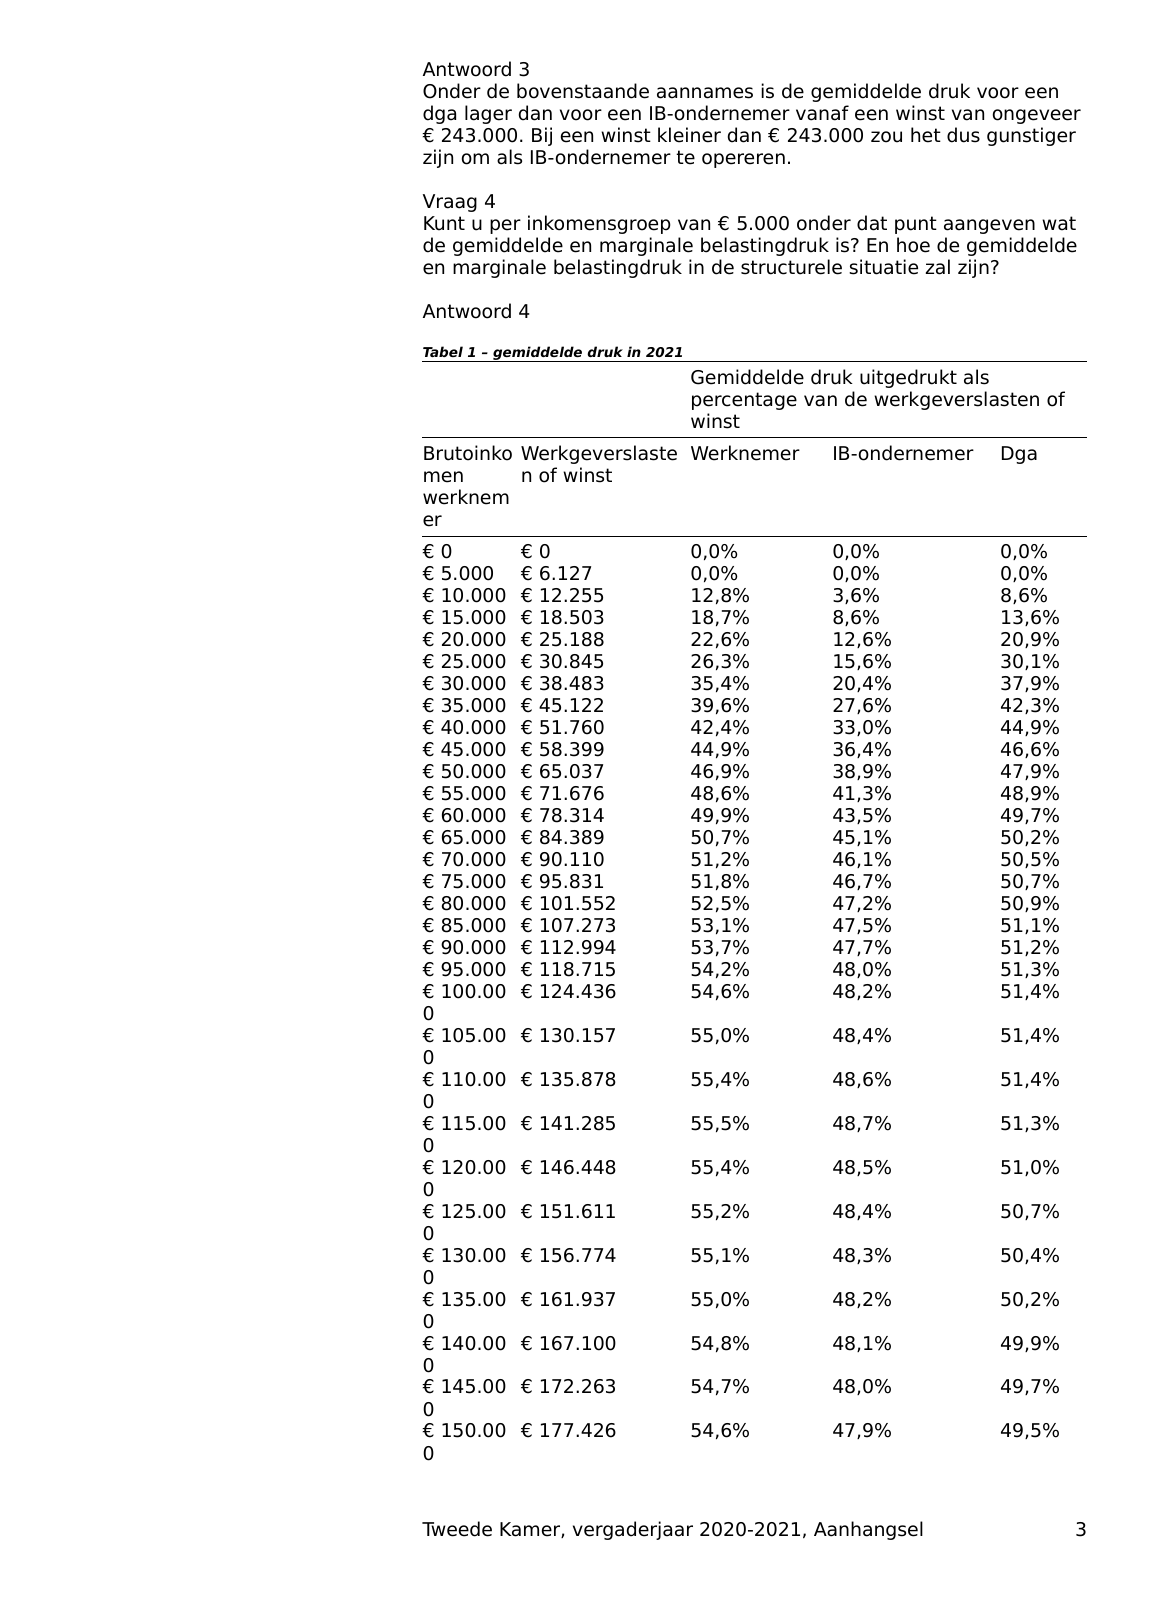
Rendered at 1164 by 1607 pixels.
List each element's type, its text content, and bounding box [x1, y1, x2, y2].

table_cell 15,6% [826, 651, 994, 673]
table_cell 55,4% [684, 1069, 826, 1113]
table_cell 49,9% [684, 805, 826, 827]
table_cell 49,9% [994, 1333, 1087, 1376]
table_cell 41,3% [826, 783, 994, 805]
table_cell 48,2% [826, 981, 994, 1025]
table_cell 47,9% [826, 1420, 994, 1464]
table_cell 26,3% [684, 651, 826, 673]
table_cell € 30.845 [515, 651, 684, 673]
table_cell € 135.878 [515, 1069, 684, 1113]
table_cell 39,6% [684, 695, 826, 717]
table_cell 51,8% [684, 871, 826, 893]
table_cell 51,0% [994, 1157, 1087, 1201]
table_cell € 146.448 [515, 1157, 684, 1201]
table_cell € 110.000 [422, 1069, 515, 1113]
table_cell 33,0% [826, 717, 994, 739]
table_cell 51,4% [994, 1025, 1087, 1069]
table_cell € 135.000 [422, 1289, 515, 1332]
table_cell 50,2% [994, 827, 1087, 849]
table_cell € 141.285 [515, 1113, 684, 1157]
table_cell € 145.000 [422, 1376, 515, 1420]
table_cell 48,5% [826, 1157, 994, 1201]
table_cell 36,4% [826, 739, 994, 761]
table_cell 48,1% [826, 1333, 994, 1376]
table_cell € 45.000 [422, 739, 515, 761]
table_cell 0,0% [826, 537, 994, 563]
table_cell € 25.188 [515, 629, 684, 651]
table_cell 47,9% [994, 761, 1087, 783]
table_cell € 156.774 [515, 1245, 684, 1288]
table_cell € 85.000 [422, 915, 515, 937]
table_cell 48,2% [826, 1289, 994, 1332]
table_cell € 167.100 [515, 1333, 684, 1376]
table_cell 44,9% [684, 739, 826, 761]
table_cell [515, 362, 684, 437]
table_cell 48,0% [826, 959, 994, 981]
table_cell € 90.110 [515, 849, 684, 871]
table_cell € 65.037 [515, 761, 684, 783]
table_cell [422, 362, 515, 437]
table_cell € 115.000 [422, 1113, 515, 1157]
table_cell 37,9% [994, 673, 1087, 695]
text Kunt u per inkomensgroep van € 5.000 onder dat punt aangeven wat de gemiddelde en marginale belastingdruk is? En hoe de gemiddelde en marginale belastingdruk in de structurele situatie zal zijn? [422, 213, 1087, 279]
table_cell 0,0% [826, 563, 994, 585]
table_cell € 65.000 [422, 827, 515, 849]
table_cell 0,0% [994, 537, 1087, 563]
table_cell € 90.000 [422, 937, 515, 959]
table_cell € 95.000 [422, 959, 515, 981]
table_cell € 6.127 [515, 563, 684, 585]
table_cell € 30.000 [422, 673, 515, 695]
table_cell € 40.000 [422, 717, 515, 739]
table_cell 3,6% [826, 585, 994, 607]
text Onder de bovenstaande aannames is de gemiddelde druk voor een dga lager dan voor een IB-ondernemer vanaf een winst van ongeveer € 243.000. Bij een winst kleiner dan € 243.000 zou het dus gunstiger zijn om als IB-ondernemer te opereren. [422, 81, 1087, 169]
table_cell 49,5% [994, 1420, 1087, 1464]
table_cell 12,6% [826, 629, 994, 651]
table_cell € 172.263 [515, 1376, 684, 1420]
table_cell 48,6% [684, 783, 826, 805]
table_cell € 71.676 [515, 783, 684, 805]
table_cell € 124.436 [515, 981, 684, 1025]
table_cell 55,2% [684, 1201, 826, 1244]
table_cell 27,6% [826, 695, 994, 717]
table_cell 53,7% [684, 937, 826, 959]
table_cell 8,6% [826, 607, 994, 629]
table_cell € 15.000 [422, 607, 515, 629]
table_cell 45,1% [826, 827, 994, 849]
table_cell € 55.000 [422, 783, 515, 805]
table_cell 51,3% [994, 1113, 1087, 1157]
table_cell € 45.122 [515, 695, 684, 717]
table_cell € 151.611 [515, 1201, 684, 1244]
table_cell 55,0% [684, 1025, 826, 1069]
table_cell Werkgeverslasten of winst [515, 438, 684, 536]
table_cell 18,7% [684, 607, 826, 629]
table_cell 50,9% [994, 893, 1087, 915]
table_cell € 101.552 [515, 893, 684, 915]
table_cell € 120.000 [422, 1157, 515, 1201]
table_cell 38,9% [826, 761, 994, 783]
table_cell 55,4% [684, 1157, 826, 1201]
table_cell 44,9% [994, 717, 1087, 739]
table_cell 50,5% [994, 849, 1087, 871]
table_cell 55,0% [684, 1289, 826, 1332]
table_cell 46,7% [826, 871, 994, 893]
table_cell 55,1% [684, 1245, 826, 1288]
table_cell 54,8% [684, 1333, 826, 1376]
table_cell 8,6% [994, 585, 1087, 607]
table_cell € 130.157 [515, 1025, 684, 1069]
table_cell 13,6% [994, 607, 1087, 629]
table_cell 50,4% [994, 1245, 1087, 1288]
table_cell € 5.000 [422, 563, 515, 585]
table_cell 47,5% [826, 915, 994, 937]
table_cell IB-ondernemer [826, 438, 994, 536]
table_cell 51,1% [994, 915, 1087, 937]
table_cell € 150.000 [422, 1420, 515, 1464]
table_cell 54,7% [684, 1376, 826, 1420]
table_cell Dga [994, 438, 1087, 536]
table_cell 48,4% [826, 1025, 994, 1069]
table_cell 48,6% [826, 1069, 994, 1113]
table_cell 22,6% [684, 629, 826, 651]
table_cell € 84.389 [515, 827, 684, 849]
table_cell 46,1% [826, 849, 994, 871]
table_cell € 0 [422, 537, 515, 563]
table_cell € 140.000 [422, 1333, 515, 1376]
table_cell 53,1% [684, 915, 826, 937]
table_cell 0,0% [684, 537, 826, 563]
table_cell € 20.000 [422, 629, 515, 651]
table_cell € 38.483 [515, 673, 684, 695]
table_cell € 105.000 [422, 1025, 515, 1069]
table_cell 55,5% [684, 1113, 826, 1157]
table_cell € 80.000 [422, 893, 515, 915]
table_cell € 118.715 [515, 959, 684, 981]
table_cell 54,6% [684, 1420, 826, 1464]
table_cell € 51.760 [515, 717, 684, 739]
table_cell 20,9% [994, 629, 1087, 651]
table_cell 50,2% [994, 1289, 1087, 1332]
table_cell € 95.831 [515, 871, 684, 893]
table_cell 20,4% [826, 673, 994, 695]
table_cell 48,4% [826, 1201, 994, 1244]
table_cell € 35.000 [422, 695, 515, 717]
table_cell 50,7% [684, 827, 826, 849]
text Vraag 4 [422, 191, 1087, 213]
table_cell € 112.994 [515, 937, 684, 959]
table_cell € 100.000 [422, 981, 515, 1025]
table_cell 0,0% [684, 563, 826, 585]
table_cell € 70.000 [422, 849, 515, 871]
table_cell € 58.399 [515, 739, 684, 761]
table_cell € 0 [515, 537, 684, 563]
table_cell 48,7% [826, 1113, 994, 1157]
table_cell 51,2% [684, 849, 826, 871]
table_cell € 18.503 [515, 607, 684, 629]
text Antwoord 4 [422, 301, 1087, 323]
table_cell 48,0% [826, 1376, 994, 1420]
table_cell € 177.426 [515, 1420, 684, 1464]
table_cell Brutoinkomen werknemer [422, 438, 515, 536]
table_cell € 107.273 [515, 915, 684, 937]
table_cell 30,1% [994, 651, 1087, 673]
table_cell 35,4% [684, 673, 826, 695]
table_cell 0,0% [994, 563, 1087, 585]
text Antwoord 3 [422, 59, 1087, 81]
table_cell € 78.314 [515, 805, 684, 827]
table_cell € 12.255 [515, 585, 684, 607]
table_cell € 161.937 [515, 1289, 684, 1332]
table_cell € 50.000 [422, 761, 515, 783]
table_cell 12,8% [684, 585, 826, 607]
table_cell € 25.000 [422, 651, 515, 673]
table_cell 51,4% [994, 981, 1087, 1025]
table_cell 42,4% [684, 717, 826, 739]
table_cell € 75.000 [422, 871, 515, 893]
table_cell Werknemer [684, 438, 826, 536]
table_cell 43,5% [826, 805, 994, 827]
table_cell € 60.000 [422, 805, 515, 827]
table_cell € 130.000 [422, 1245, 515, 1288]
table_cell 50,7% [994, 1201, 1087, 1244]
table_cell € 10.000 [422, 585, 515, 607]
table_cell 50,7% [994, 871, 1087, 893]
table_cell 46,6% [994, 739, 1087, 761]
table_cell 54,2% [684, 959, 826, 981]
table_cell 48,9% [994, 783, 1087, 805]
table_cell 48,3% [826, 1245, 994, 1288]
table_cell Gemiddelde druk uitgedrukt als percentage van de werkgeverslasten of winst [684, 362, 1087, 437]
table_cell € 125.000 [422, 1201, 515, 1244]
table_cell 54,6% [684, 981, 826, 1025]
table_cell 51,3% [994, 959, 1087, 981]
table_cell 52,5% [684, 893, 826, 915]
table_cell 47,2% [826, 893, 994, 915]
table_cell 51,2% [994, 937, 1087, 959]
table_header Tabel 1 – gemiddelde druk in 2021 [422, 345, 1087, 361]
table_cell 47,7% [826, 937, 994, 959]
table_cell 46,9% [684, 761, 826, 783]
table_cell 42,3% [994, 695, 1087, 717]
table_cell 51,4% [994, 1069, 1087, 1113]
table_cell 49,7% [994, 1376, 1087, 1420]
table_cell 49,7% [994, 805, 1087, 827]
